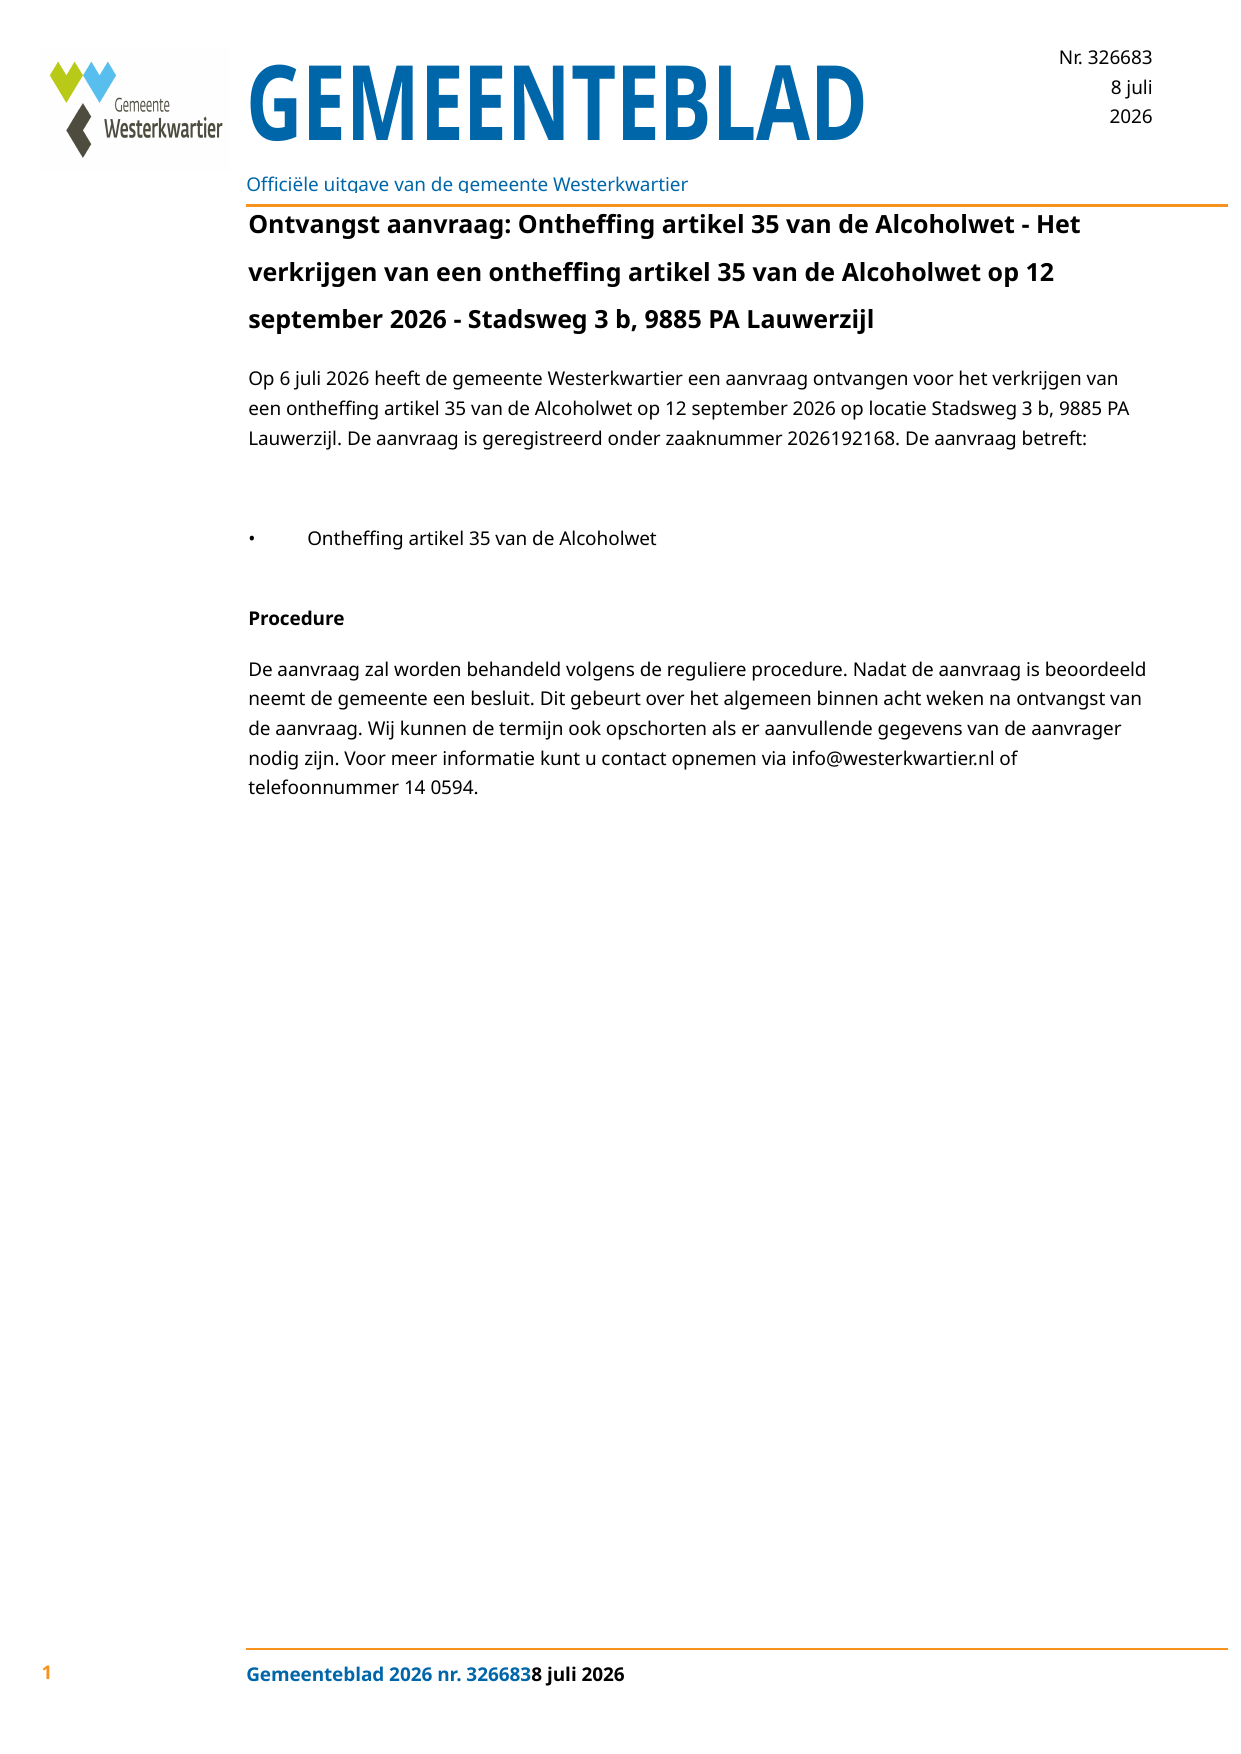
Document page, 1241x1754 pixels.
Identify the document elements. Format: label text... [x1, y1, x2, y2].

text De aanvraag zal worden behandeld volgens de reguliere procedure. Nadat de aanvraag is beoordeeld neemt de gemeente een besluit. Dit gebeurt over het algemeen binnen acht weken na ontvangst van de aanvraag. Wij kunnen de termijn ook opschorten als er aanvullende gegevens van de aanvrager nodig zijn. Voor meer informatie kunt u contact opnemen via info@westerkwartier.nl of telefoonnummer 14 0594. [248, 656, 1152, 800]
text Op 6 juli 2026 heeft de gemeente Westerkwartier een aanvraag ontvangen voor het verkrijgen van een ontheffing artikel 35 van de Alcoholwet op 12 september 2026 op locatie Stadsweg 3 b, 9885 PA Lauwerzijl. De aanvraag is geregistreerd onder zaaknummer 2026192168. De aanvraag betreft: [248, 366, 1152, 450]
list Ontheffing artikel 35 van de Alcoholwet [248, 526, 1152, 551]
text Procedure [248, 606, 1152, 631]
picture [41, 47, 231, 172]
text Ontvangst aanvraag: Ontheffing artikel 35 van de Alcoholwet - Het verkrijgen van een ontheffing artikel 35 van de Alcoholwet op 12 september 2026 - Stadsweg 3 b, 9885 PA Lauwerzijl [248, 207, 1152, 336]
